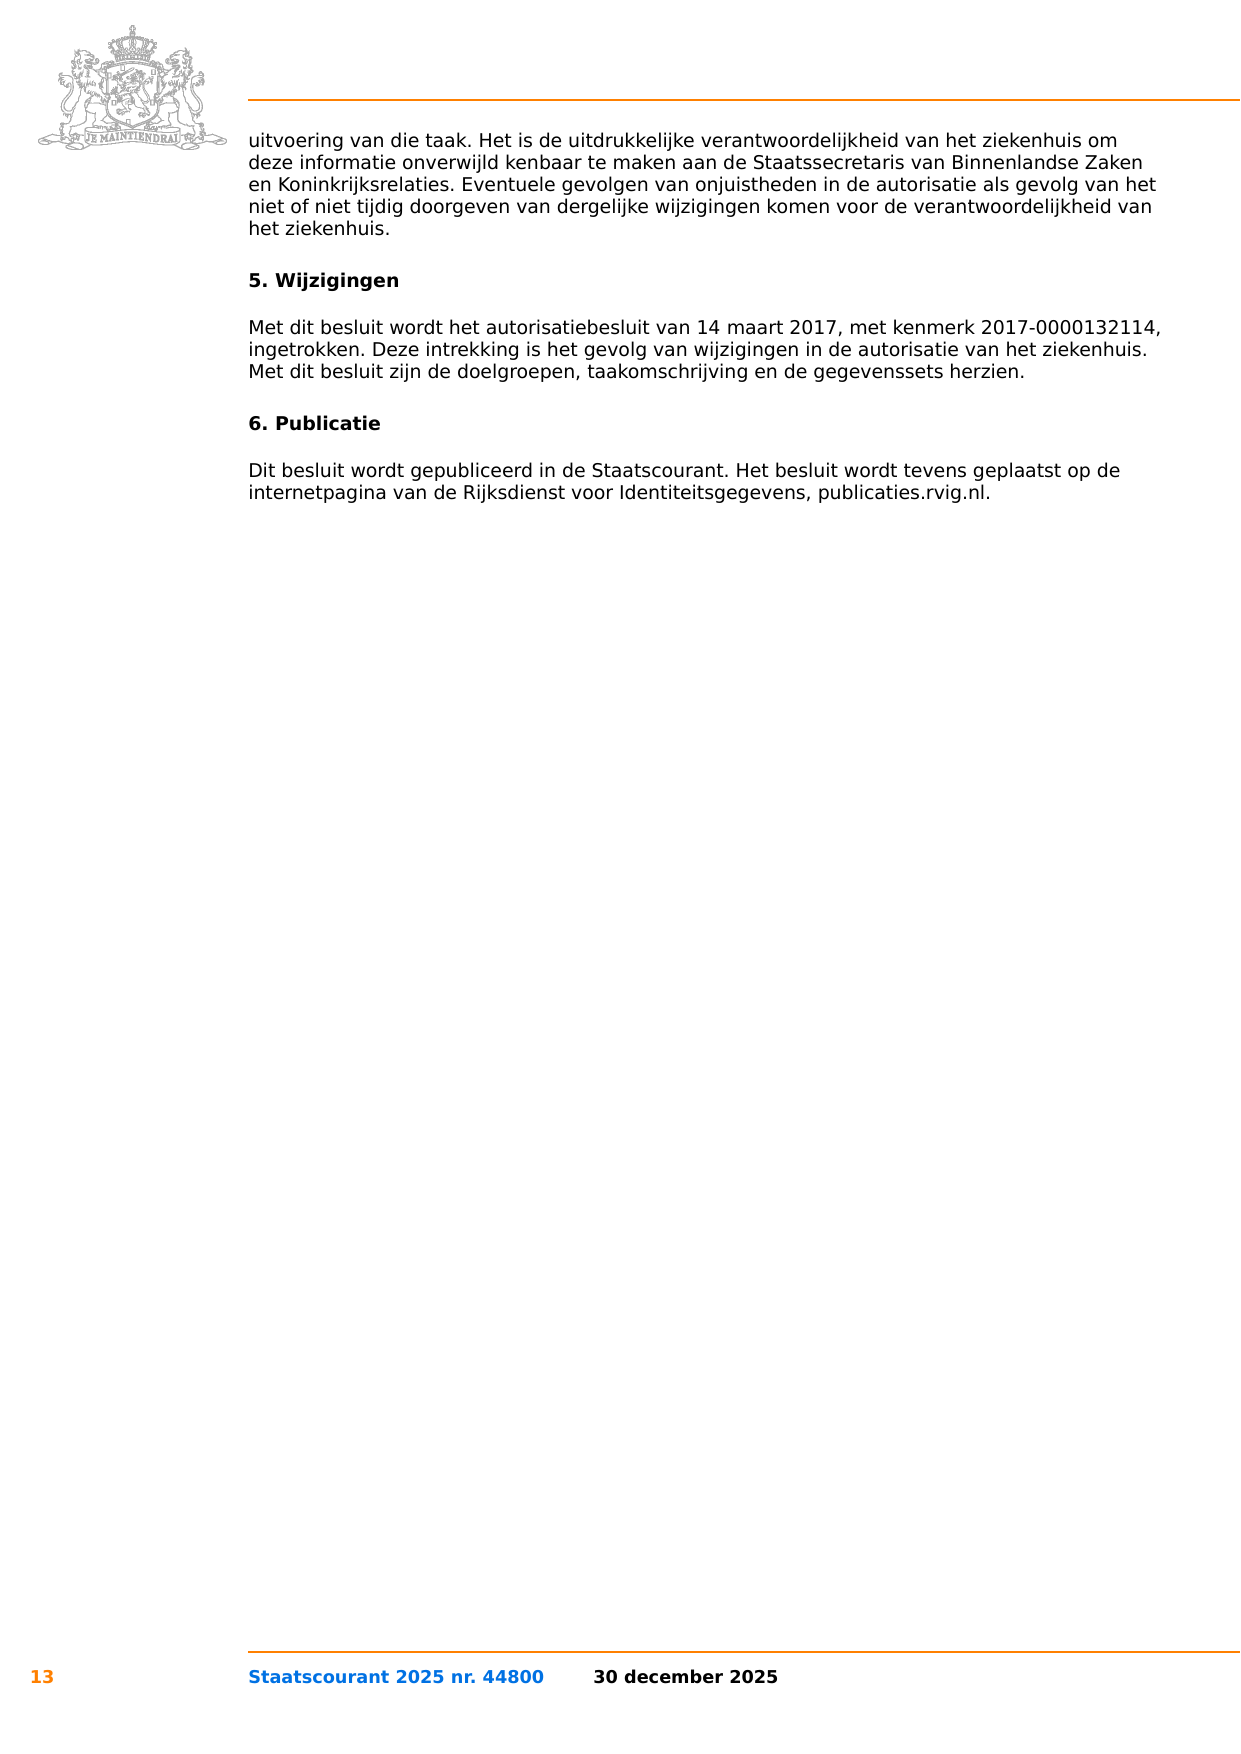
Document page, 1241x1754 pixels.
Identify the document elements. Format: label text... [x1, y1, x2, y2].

text Dit besluit wordt gepubliceerd in de Staatscourant. Het besluit wordt tevens geplaatst op de internetpagina van de Rijksdienst voor Identiteitsgegevens, publicaties.rvig.nl. [248, 460, 1163, 504]
subtitle 5. Wijzigingen [248, 270, 1163, 292]
text Met dit besluit wordt het autorisatiebesluit van 14 maart 2017, met kenmerk 2017-0000132114, ingetrokken. Deze intrekking is het gevolg van wijzigingen in de autorisatie van het ziekenhuis. Met dit besluit zijn de doelgroepen, taakomschrijving en de gegevenssets herzien. [248, 317, 1163, 383]
text uitvoering van die taak. Het is de uitdrukkelijke verantwoordelijkheid van het ziekenhuis om deze informatie onverwijld kenbaar te maken aan de Staatssecretaris van Binnenlandse Zaken en Koninkrijksrelaties. Eventuele gevolgen van onjuistheden in de autorisatie als gevolg van het niet of niet tijdig doorgeven van dergelijke wijzigingen komen voor de verantwoordelijkheid van het ziekenhuis. [248, 130, 1163, 240]
picture [38, 25, 227, 150]
subtitle 6. Publicatie [248, 413, 1163, 435]
